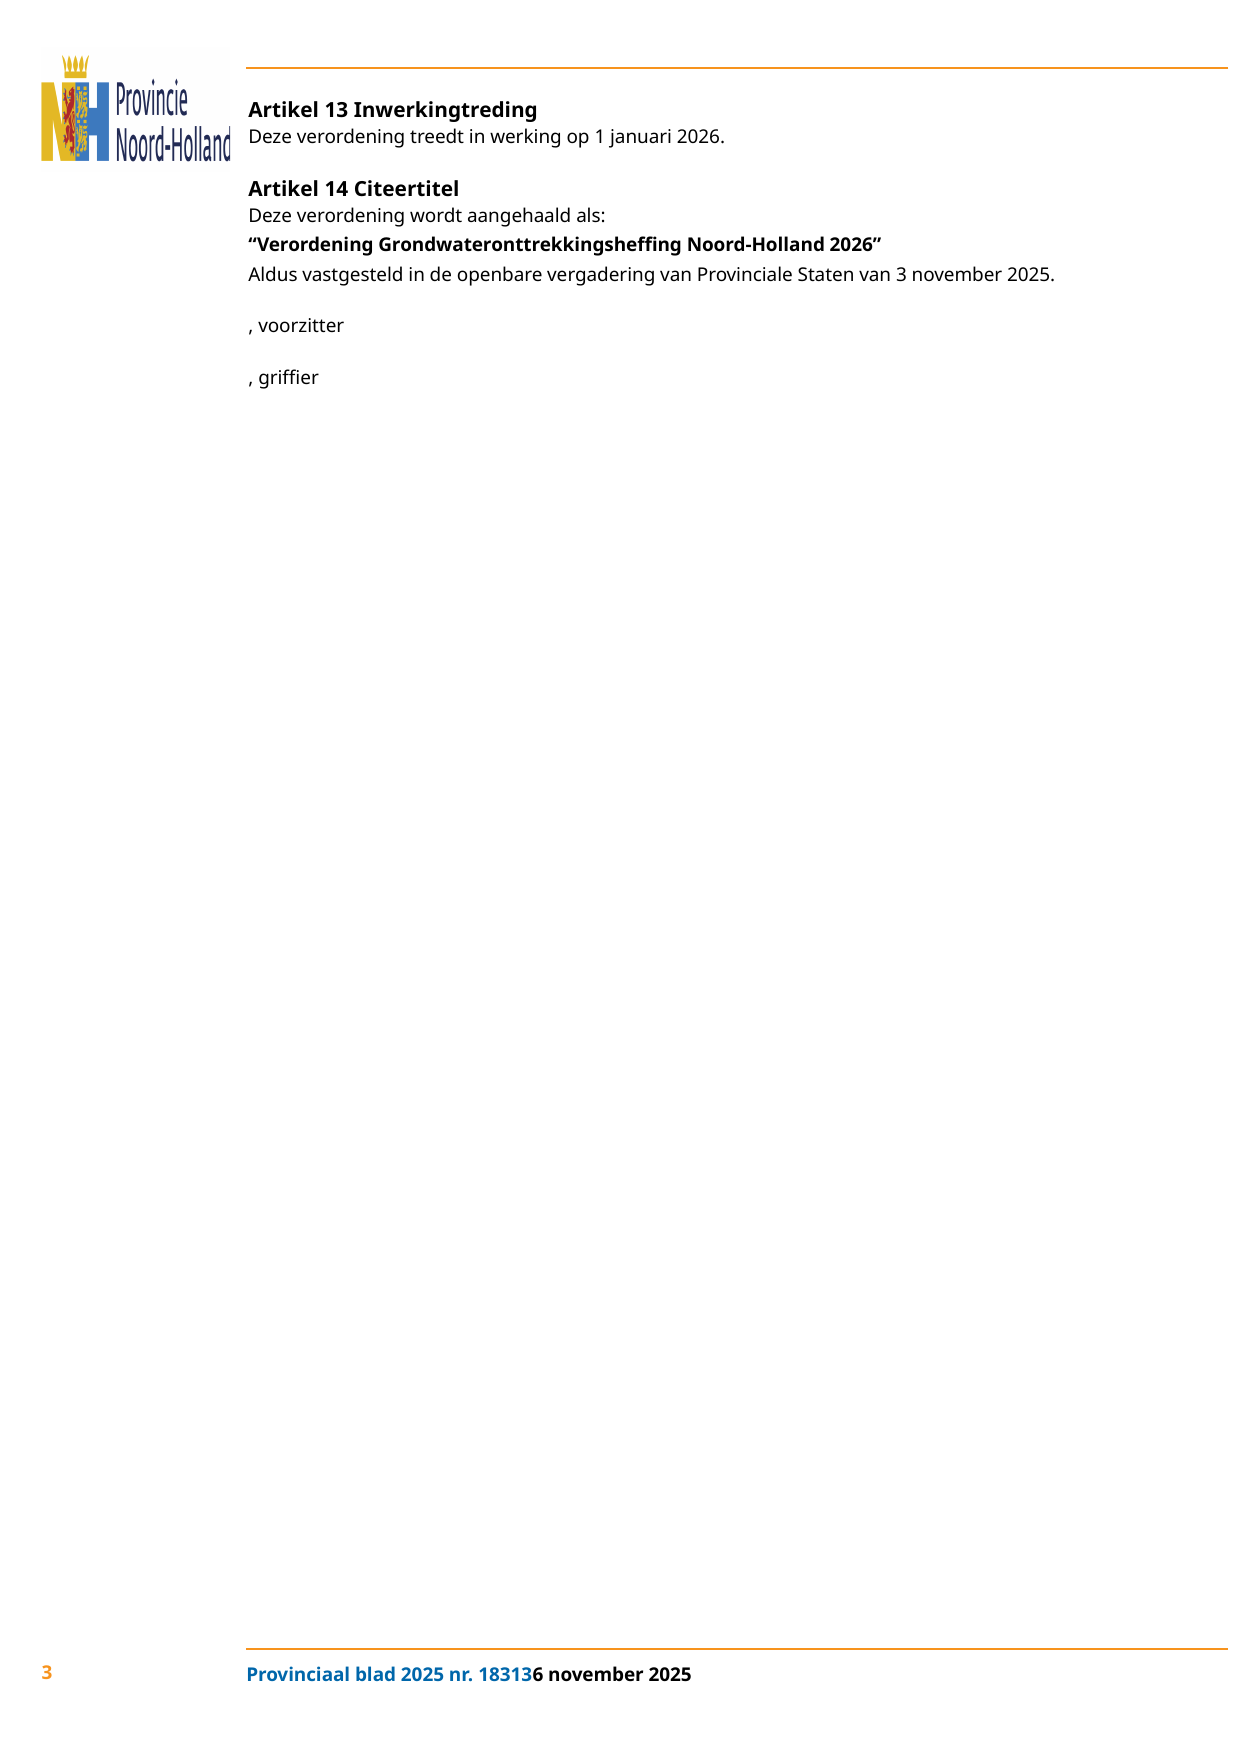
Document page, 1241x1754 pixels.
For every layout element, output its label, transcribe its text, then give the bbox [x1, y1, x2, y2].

picture [41, 47, 231, 172]
text Deze verordening wordt aangehaald als: [248, 202, 1152, 228]
text , voorzitter [248, 313, 1152, 338]
text “Verordening Grondwateronttrekkingsheffing Noord-Holland 2026” [248, 232, 1152, 257]
text , griffier [248, 364, 1152, 390]
text Artikel 13 Inwerkingtreding [248, 95, 1152, 123]
text Artikel 14 Citeertitel [248, 174, 1152, 202]
text Aldus vastgesteld in de openbare vergadering van Provinciale Staten van 3 november 2025. [248, 261, 1152, 287]
text Deze verordening treedt in werking op 1 januari 2026. [248, 123, 1152, 149]
